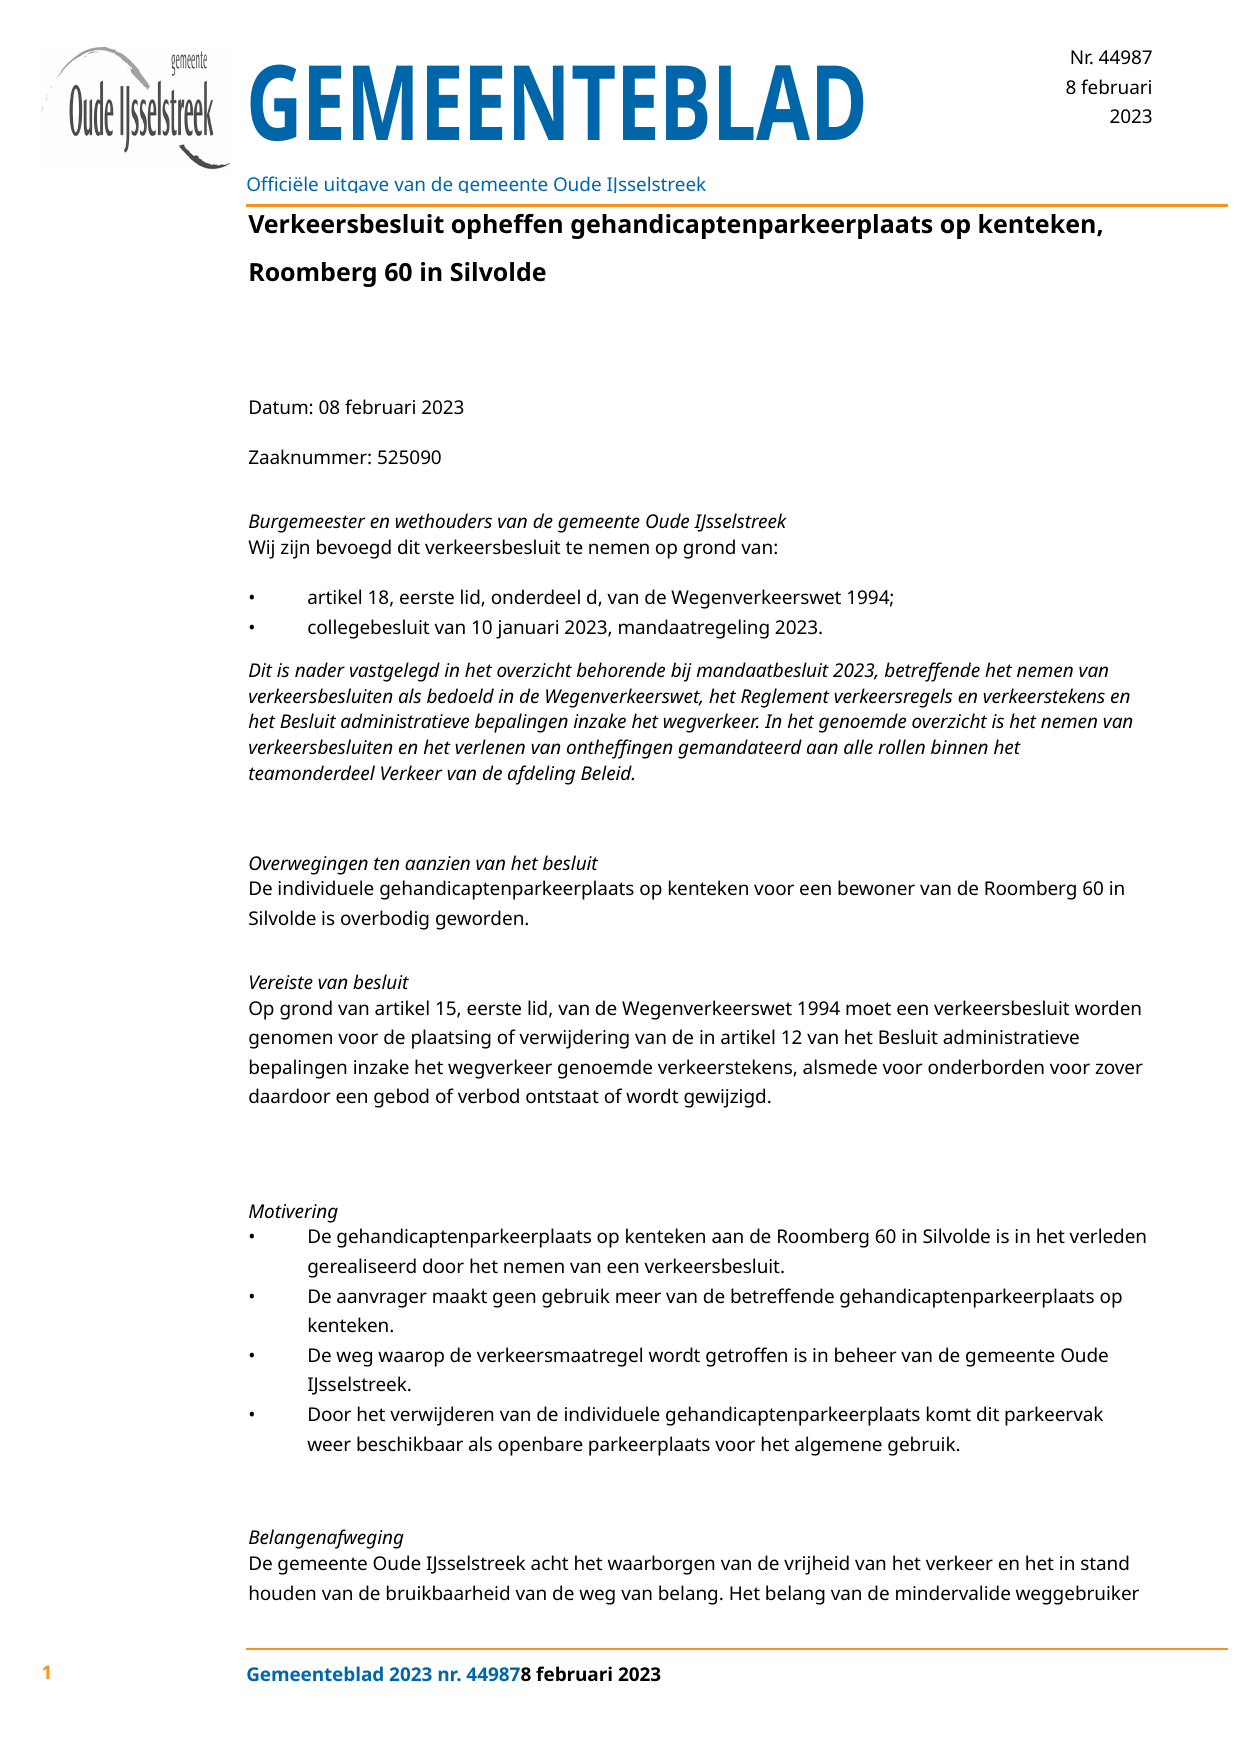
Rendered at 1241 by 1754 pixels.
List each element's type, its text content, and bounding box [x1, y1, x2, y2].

text Wij zijn bevoegd dit verkeersbesluit te nemen op grond van: [248, 534, 1152, 560]
text Verkeersbesluit opheffen gehandicaptenparkeerplaats op kenteken, Roomberg 60 in Silvolde [248, 207, 1152, 288]
list De aanvrager maakt geen gebruik meer van de betreffende gehandicaptenparkeerplaats op kenteken. [248, 1283, 1152, 1338]
text Vereiste van besluit [248, 969, 1152, 995]
list De weg waarop de verkeersmaatregel wordt getroffen is in beheer van de gemeente Oude IJsselstreek. [248, 1342, 1152, 1397]
list Door het verwijderen van de individuele gehandicaptenparkeerplaats komt dit parkeervak weer beschikbaar als openbare parkeerplaats voor het algemene gebruik. [248, 1401, 1152, 1457]
list collegebesluit van 10 januari 2023, mandaatregeling 2023. [248, 614, 1152, 640]
text Burgemeester en wethouders van de gemeente Oude IJsselstreek [248, 508, 1152, 534]
text De individuele gehandicaptenparkeerplaats op kenteken voor een bewoner van de Roomberg 60 in Silvolde is overbodig geworden. [248, 876, 1152, 931]
list artikel 18, eerste lid, onderdeel d, van de Wegenverkeerswet 1994; [248, 584, 1152, 610]
text Datum: 08 februari 2023 [248, 394, 1152, 420]
text De gemeente Oude IJsselstreek acht het waarborgen van de vrijheid van het verkeer en het in stand houden van de bruikbaarheid van de weg van belang. Het belang van de mindervalide weggebruiker [248, 1550, 1152, 1605]
text Motivering [248, 1198, 1152, 1224]
text Overwegingen ten aanzien van het besluit [248, 850, 1152, 876]
text Op grond van artikel 15, eerste lid, van de Wegenverkeerswet 1994 moet een verkeersbesluit worden genomen voor de plaatsing of verwijdering van de in artikel 12 van het Besluit administratieve bepalingen inzake het wegverkeer genoemde verkeerstekens, alsmede voor onderborden voor zover daardoor een gebod of verbod ontstaat of wordt gewijzigd. [248, 995, 1152, 1109]
list De gehandicaptenparkeerplaats op kenteken aan de Roomberg 60 in Silvolde is in het verleden gerealiseerd door het nemen van een verkeersbesluit. [248, 1224, 1152, 1279]
text Belangenafweging [248, 1524, 1152, 1550]
picture [41, 47, 231, 172]
text Zaaknummer: 525090 [248, 444, 1152, 470]
text Dit is nader vastgelegd in het overzicht behorende bij mandaatbesluit 2023, betreffende het nemen van verkeersbesluiten als bedoeld in de Wegenverkeerswet, het Reglement verkeersregels en verkeerstekens en het Besluit administratieve bepalingen inzake het wegverkeer. In het genoemde overzicht is het nemen van verkeersbesluiten en het verlenen van ontheffingen gemandateerd aan alle rollen binnen het teamonderdeel Verkeer van de afdeling Beleid. [248, 657, 1152, 786]
